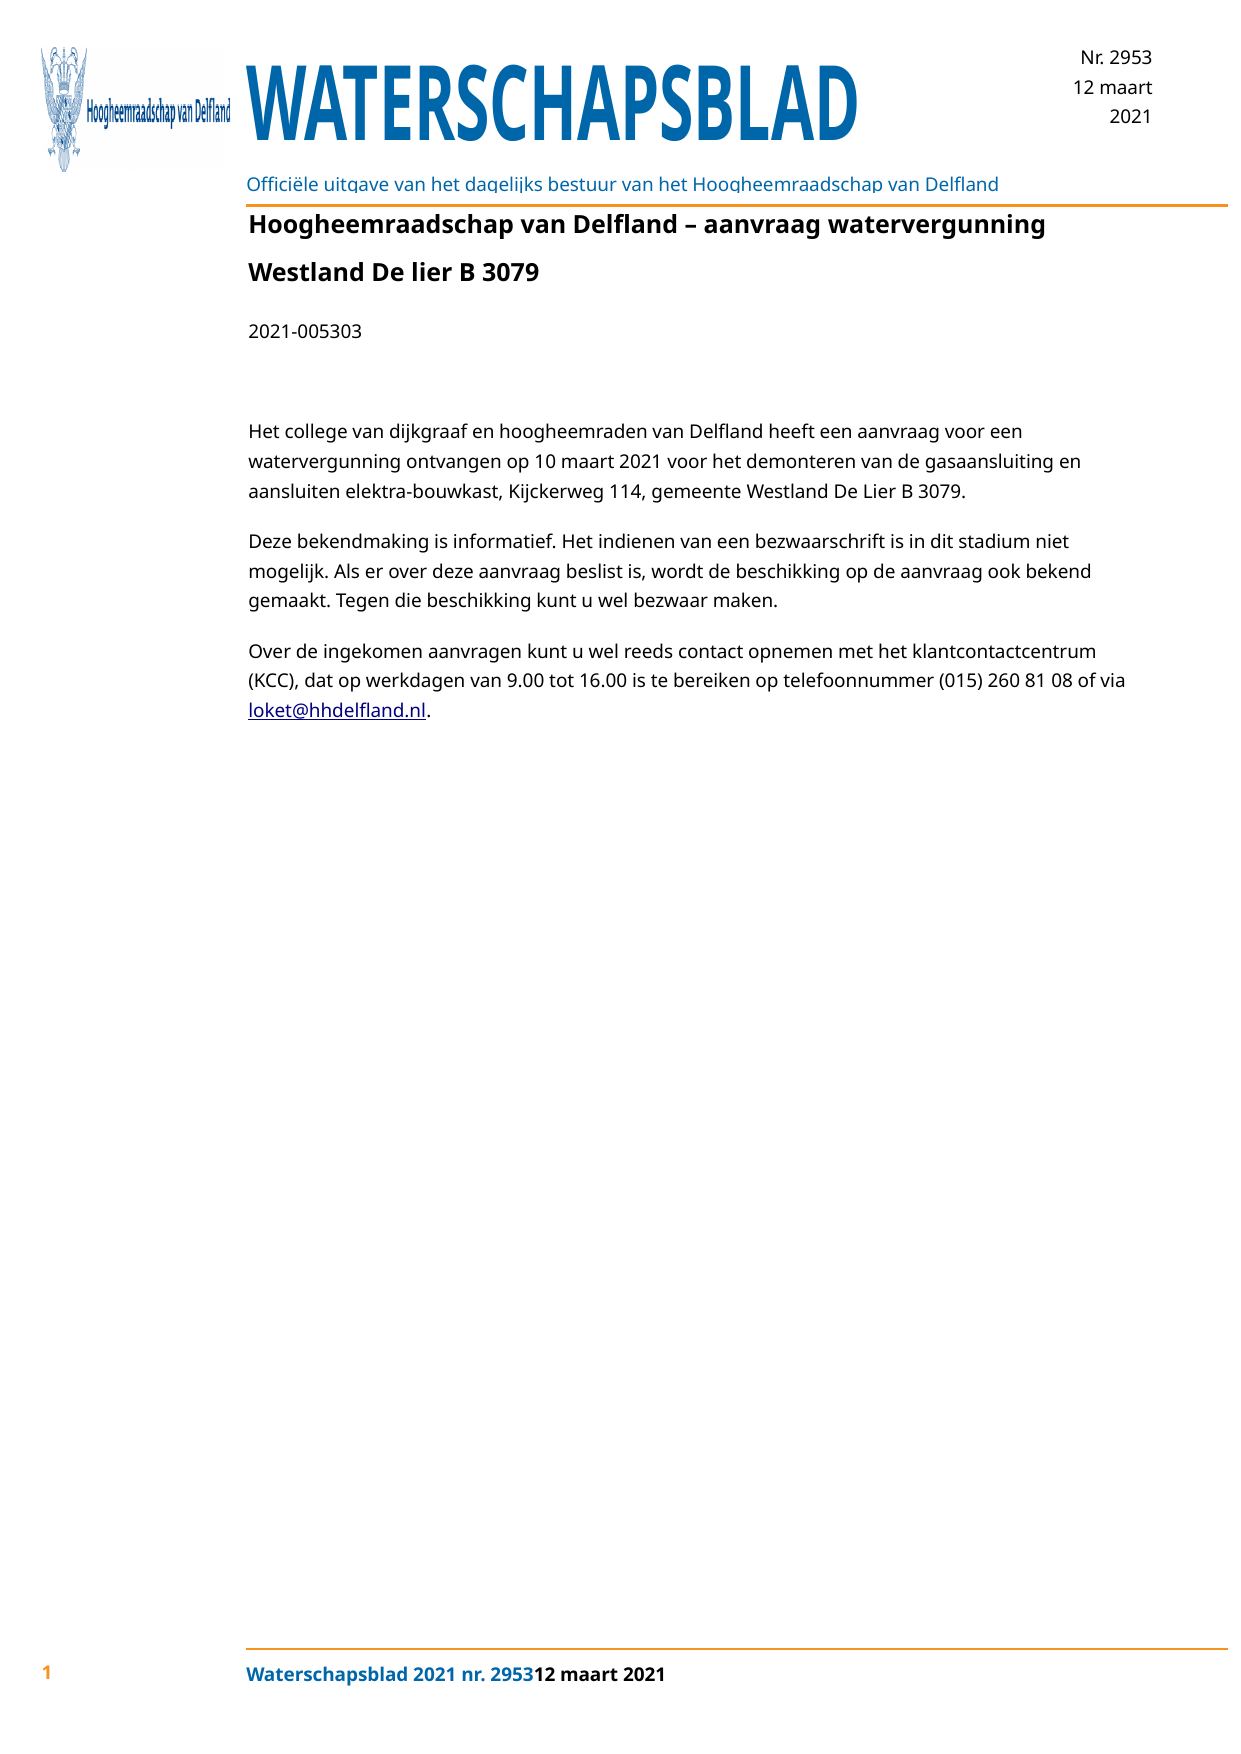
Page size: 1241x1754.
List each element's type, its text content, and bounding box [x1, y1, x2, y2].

picture [41, 47, 231, 172]
text Over de ingekomen aanvragen kunt u wel reeds contact opnemen met het klantcontactcentrum (KCC), dat op werkdagen van 9.00 tot 16.00 is te bereiken op telefoonnummer (015) 260 81 08 of via loket@hhdelfland.nl. [248, 638, 1152, 723]
text Deze bekendmaking is informatief. Het indienen van een bezwaarschrift is in dit stadium niet mogelijk. Als er over deze aanvraag beslist is, wordt de beschikking op de aanvraag ook bekend gemaakt. Tegen die beschikking kunt u wel bezwaar maken. [248, 528, 1152, 613]
text 2021-005303 [248, 318, 1152, 344]
text Hoogheemraadschap van Delfland – aanvraag watervergunning Westland De lier B 3079 [248, 207, 1152, 288]
text Het college van dijkgraaf en hoogheemraden van Delfland heeft een aanvraag voor een watervergunning ontvangen op 10 maart 2021 voor het demonteren van de gasaansluiting en aansluiten elektra-bouwkast, Kijckerweg 114, gemeente Westland De Lier B 3079. [248, 419, 1152, 504]
